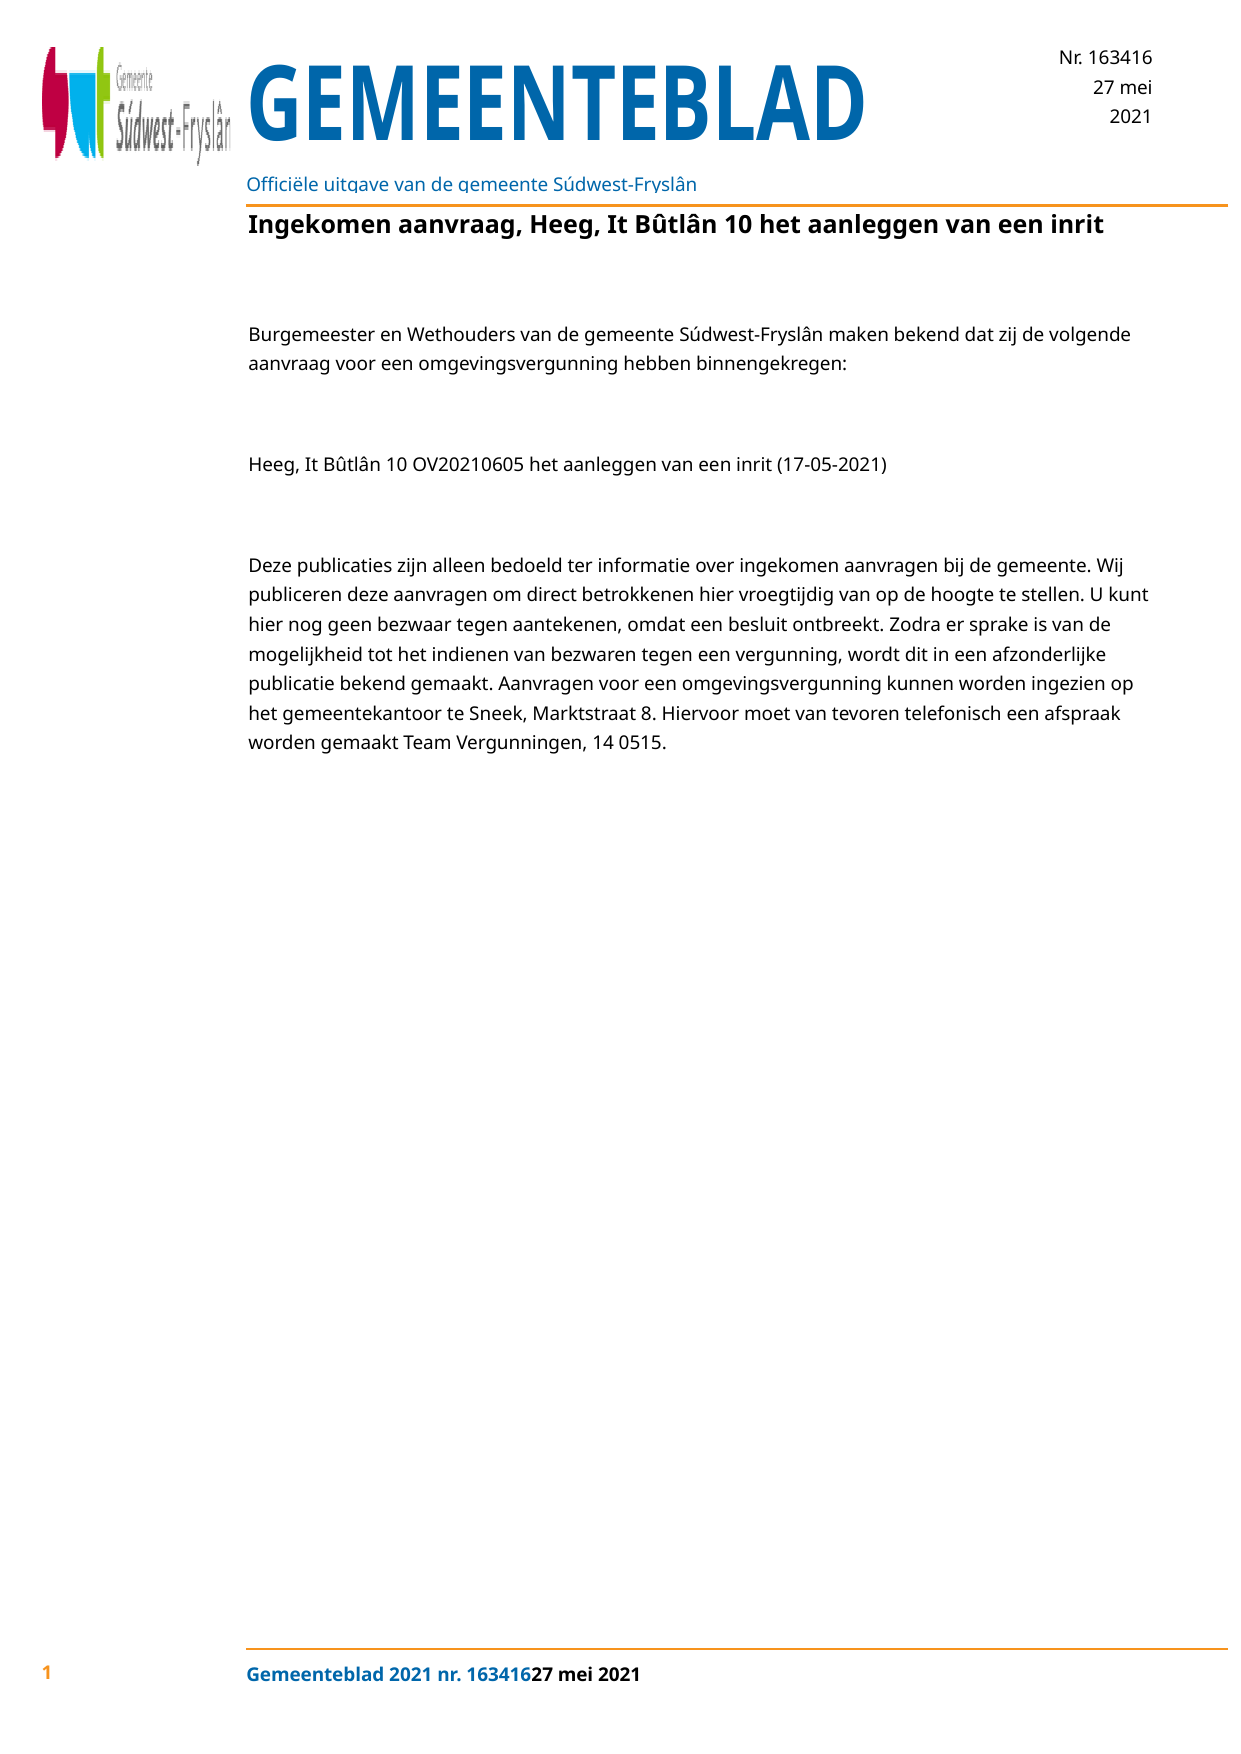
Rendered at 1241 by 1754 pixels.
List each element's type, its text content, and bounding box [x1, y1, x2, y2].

text Ingekomen aanvraag, Heeg, It Bûtlân 10 het aanleggen van een inrit [248, 207, 1152, 241]
picture [41, 47, 231, 172]
text Deze publicaties zijn alleen bedoeld ter informatie over ingekomen aanvragen bij de gemeente. Wij publiceren deze aanvragen om direct betrokkenen hier vroegtijdig van op de hoogte te stellen. U kunt hier nog geen bezwaar tegen aantekenen, omdat een besluit ontbreekt. Zodra er sprake is van de mogelijkheid tot het indienen van bezwaren tegen een vergunning, wordt dit in een afzonderlijke publicatie bekend gemaakt. Aanvragen voor een omgevingsvergunning kunnen worden ingezien op het gemeentekantoor te Sneek, Marktstraat 8. Hiervoor moet van tevoren telefonisch een afspraak worden gemaakt Team Vergunningen, 14 0515. [248, 552, 1152, 755]
text Burgemeester en Wethouders van de gemeente Súdwest-Fryslân maken bekend dat zij de volgende aanvraag voor een omgevingsvergunning hebben binnengekregen: [248, 321, 1152, 376]
text Heeg, It Bûtlân 10 OV20210605 het aanleggen van een inrit (17-05-2021) [248, 451, 1152, 477]
